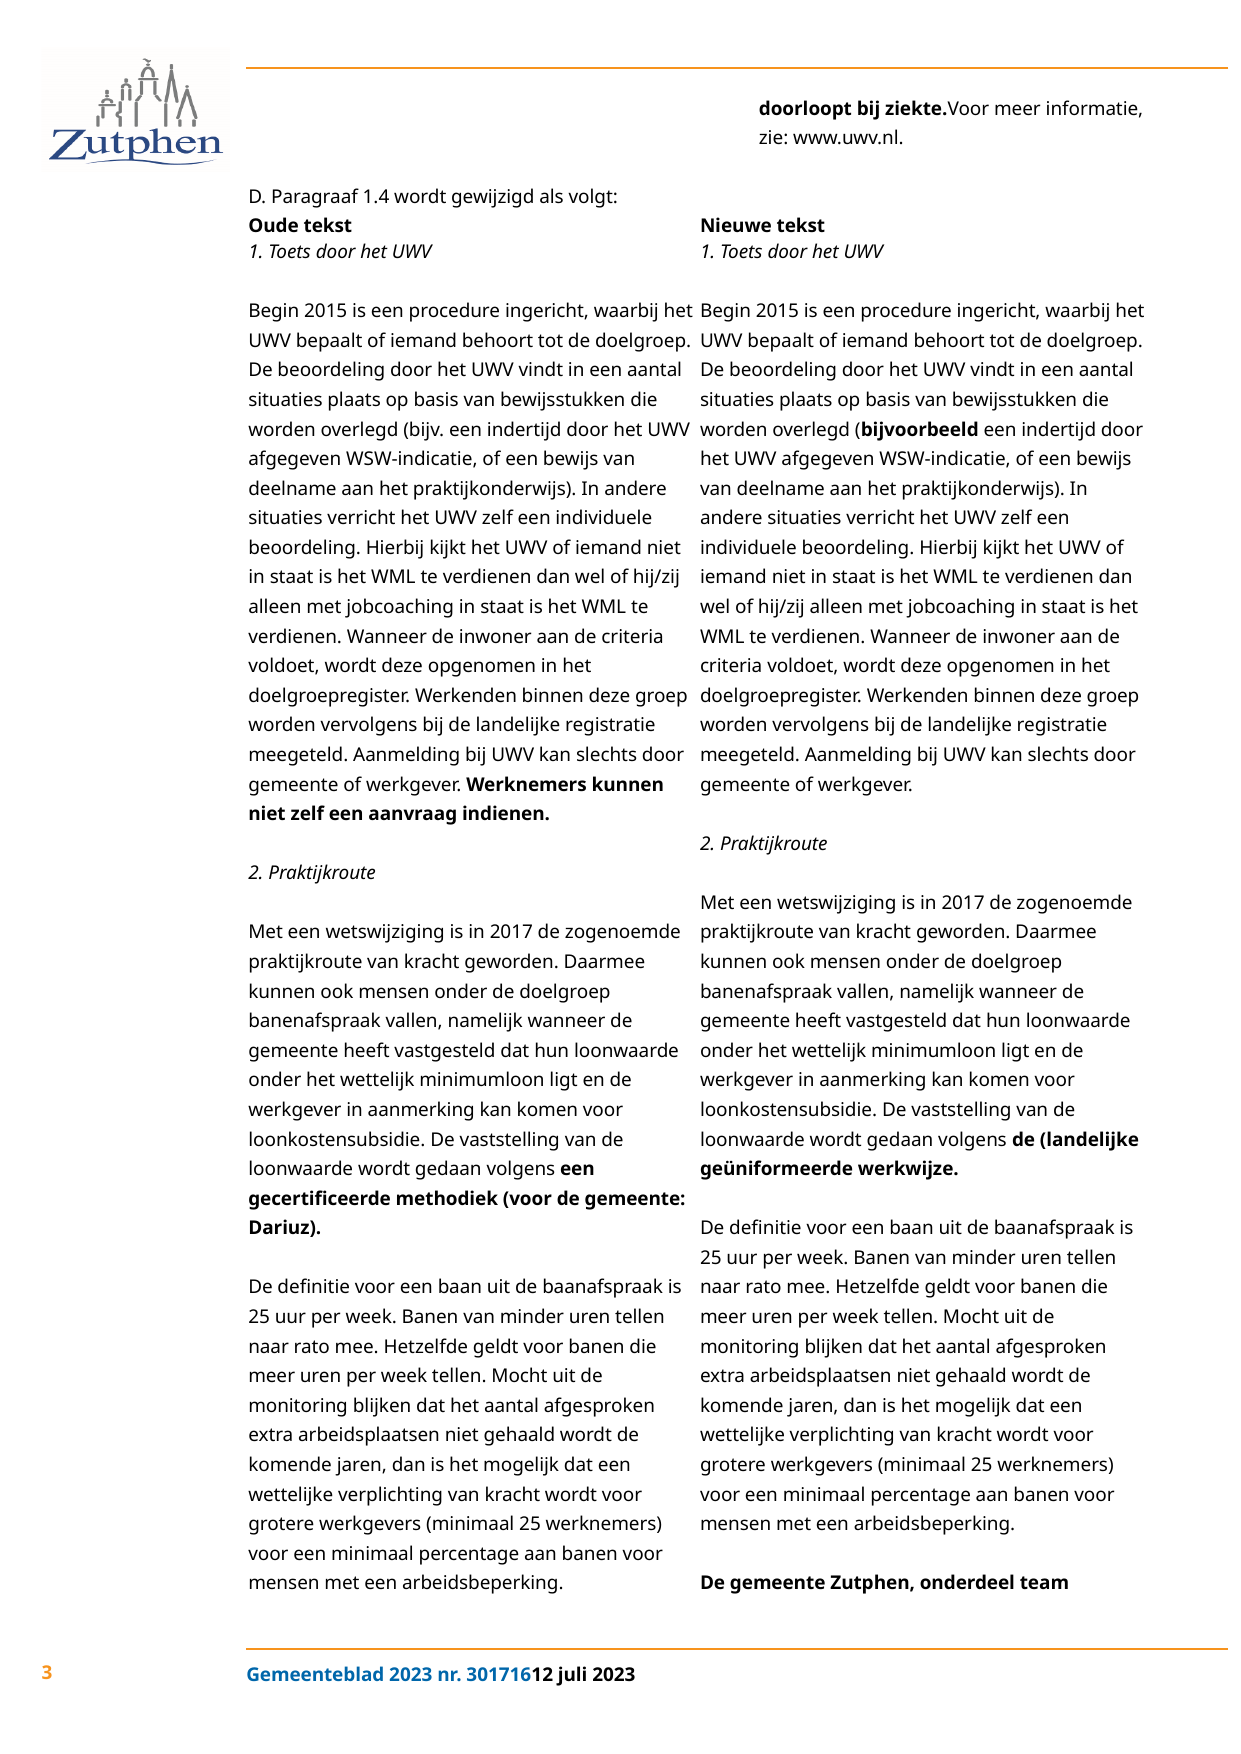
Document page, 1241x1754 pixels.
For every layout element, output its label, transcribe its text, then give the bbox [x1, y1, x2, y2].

table_header Oude tekst [248, 213, 700, 238]
table_cell [248, 95, 759, 150]
picture [41, 47, 231, 172]
table_cell 1. Toets door het UWV Begin 2015 is een procedure ingericht, waarbij het UWV bepaalt of iemand behoort tot de doelgroep. De beoordeling door het UWV vindt in een aantal situaties plaats op basis van bewijsstukken die worden overlegd (bijv. een indertijd door het UWV afgegeven WSW-indicatie, of een bewijs van deelname aan het praktijkonderwijs). In andere situaties verricht het UWV zelf een individuele beoordeling. Hierbij kijkt het UWV of iemand niet in staat is het WML te verdienen dan wel of hij/zij alleen met jobcoaching in staat is het WML te verdienen. Wanneer de inwoner aan de criteria voldoet, wordt deze opgenomen in het doelgroepregister. Werkenden binnen deze groep worden vervolgens bij de landelijke registratie meegeteld. Aanmelding bij UWV kan slechts door gemeente of werkgever. Werknemers kunnen niet zelf een aanvraag indienen. 2. Praktijkroute Met een wetswijziging is in 2017 de zogenoemde praktijkroute van kracht geworden. Daarmee kunnen ook mensen onder de doelgroep banenafspraak vallen, namelijk wanneer de gemeente heeft vastgesteld dat hun loonwaarde onder het wettelijk minimumloon ligt en de werkgever in aanmerking kan komen voor loonkostensubsidie. De vaststelling van de loonwaarde wordt gedaan volgens een gecertificeerde methodiek (voor de gemeente: Dariuz). De definitie voor een baan uit de baanafspraak is 25 uur per week. Banen van minder uren tellen naar rato mee. Hetzelfde geldt voor banen die meer uren per week tellen. Mocht uit de monitoring blijken dat het aantal afgesproken extra arbeidsplaatsen niet gehaald wordt de komende jaren, dan is het mogelijk dat een wettelijke verplichting van kracht wordt voor grotere werkgevers (minimaal 25 werknemers) voor een minimaal percentage aan banen voor mensen met een arbeidsbeperking. [248, 238, 700, 1595]
table_cell doorloopt bij ziekte.Voor meer informatie, zie: www.uwv.nl. [759, 95, 1152, 150]
table_cell 1. Toets door het UWV Begin 2015 is een procedure ingericht, waarbij het UWV bepaalt of iemand behoort tot de doelgroep. De beoordeling door het UWV vindt in een aantal situaties plaats op basis van bewijsstukken die worden overlegd (bijvoorbeeld een indertijd door het UWV afgegeven WSW-indicatie, of een bewijs van deelname aan het praktijkonderwijs). In andere situaties verricht het UWV zelf een individuele beoordeling. Hierbij kijkt het UWV of iemand niet in staat is het WML te verdienen dan wel of hij/zij alleen met jobcoaching in staat is het WML te verdienen. Wanneer de inwoner aan de criteria voldoet, wordt deze opgenomen in het doelgroepregister. Werkenden binnen deze groep worden vervolgens bij de landelijke registratie meegeteld. Aanmelding bij UWV kan slechts door gemeente of werkgever. 2. Praktijkroute Met een wetswijziging is in 2017 de zogenoemde praktijkroute van kracht geworden. Daarmee kunnen ook mensen onder de doelgroep banenafspraak vallen, namelijk wanneer de gemeente heeft vastgesteld dat hun loonwaarde onder het wettelijk minimumloon ligt en de werkgever in aanmerking kan komen voor loonkostensubsidie. De vaststelling van de loonwaarde wordt gedaan volgens de (landelijke geüniformeerde werkwijze. De definitie voor een baan uit de baanafspraak is 25 uur per week. Banen van minder uren tellen naar rato mee. Hetzelfde geldt voor banen die meer uren per week tellen. Mocht uit de monitoring blijken dat het aantal afgesproken extra arbeidsplaatsen niet gehaald wordt de komende jaren, dan is het mogelijk dat een wettelijke verplichting van kracht wordt voor grotere werkgevers (minimaal 25 werknemers) voor een minimaal percentage aan banen voor mensen met een arbeidsbeperking. De gemeente Zutphen, onderdeel team [700, 238, 1152, 1595]
table_header Nieuwe tekst [700, 213, 1152, 238]
text D. Paragraaf 1.4 wordt gewijzigd als volgt: [248, 183, 1152, 209]
